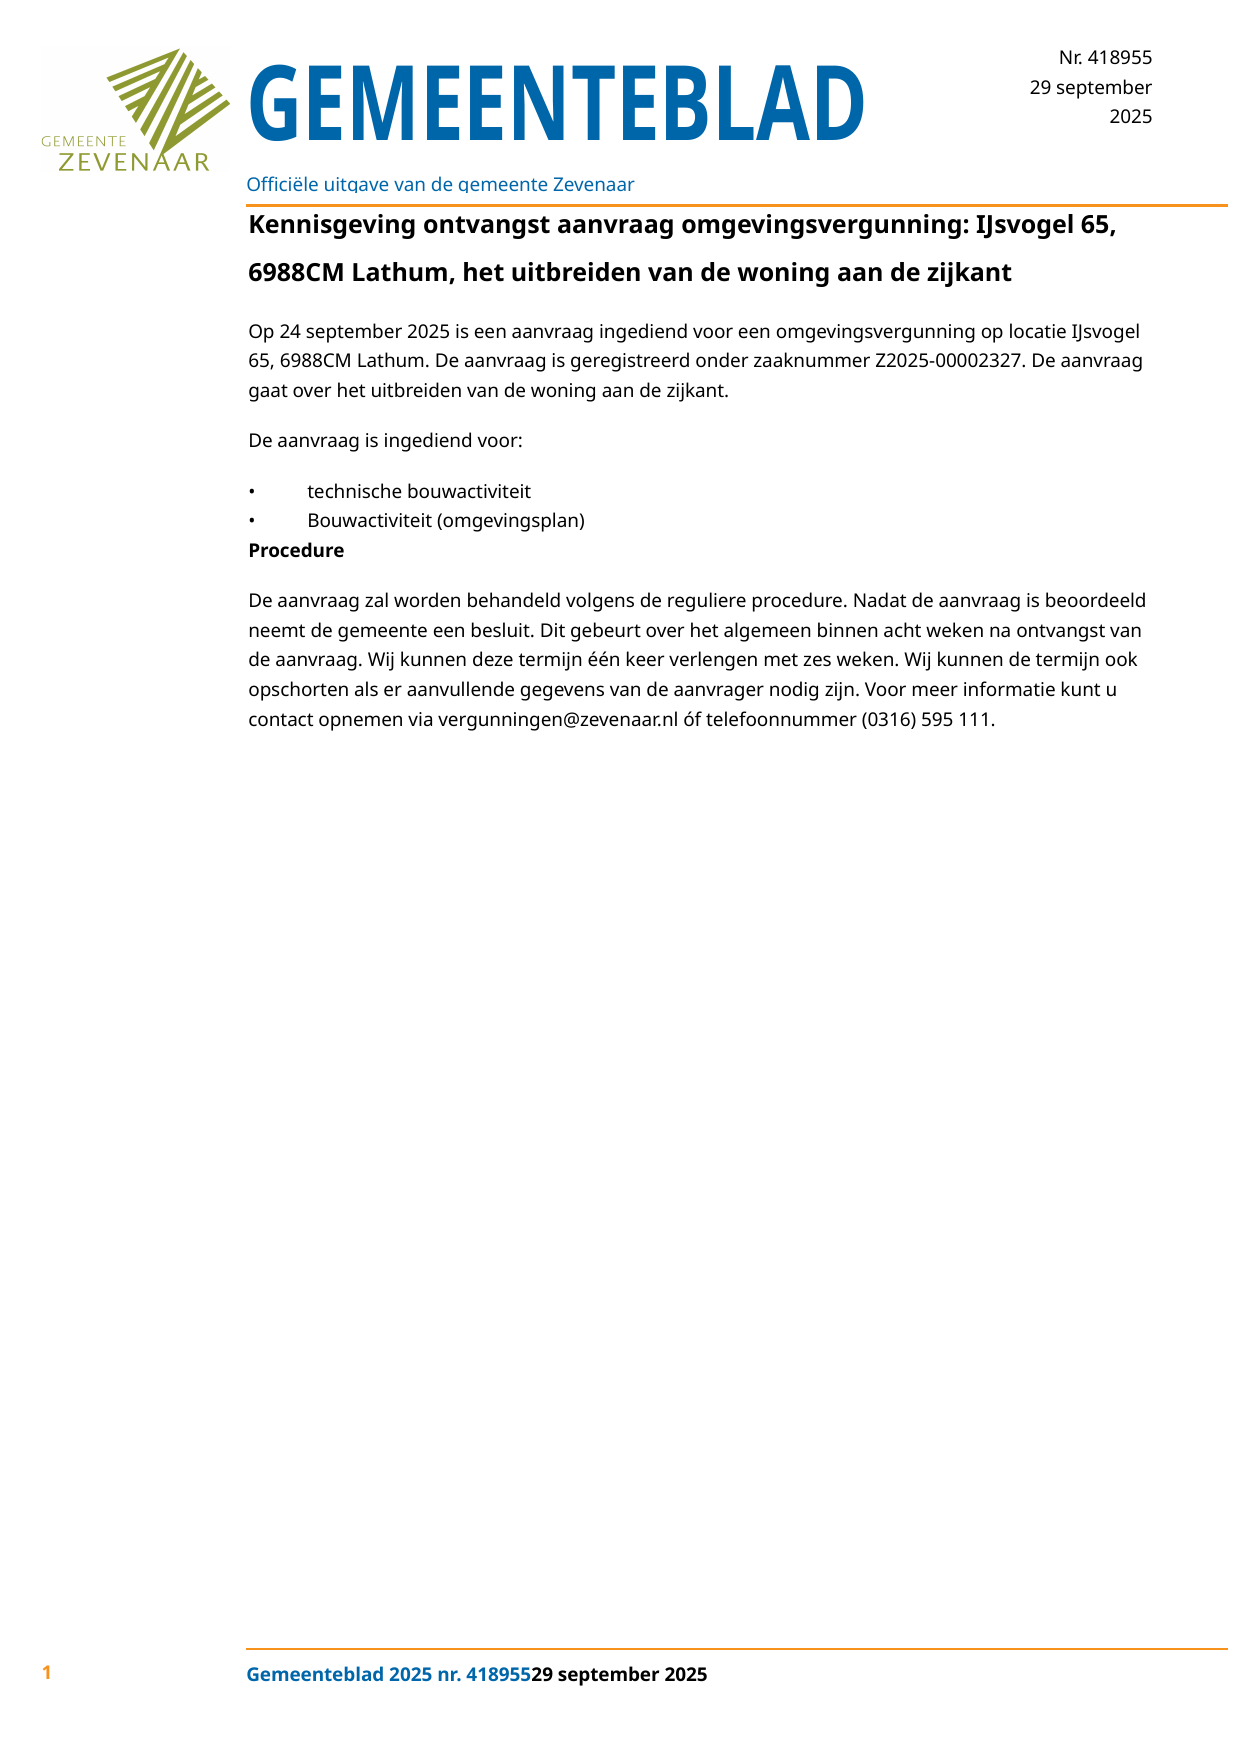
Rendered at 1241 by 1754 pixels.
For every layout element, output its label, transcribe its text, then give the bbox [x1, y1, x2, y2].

text De aanvraag zal worden behandeld volgens de reguliere procedure. Nadat de aanvraag is beoordeeld neemt de gemeente een besluit. Dit gebeurt over het algemeen binnen acht weken na ontvangst van de aanvraag. Wij kunnen deze termijn één keer verlengen met zes weken. Wij kunnen de termijn ook opschorten als er aanvullende gegevens van de aanvrager nodig zijn. Voor meer informatie kunt u contact opnemen via vergunningen@zevenaar.nl óf telefoonnummer (0316) 595 111. [248, 587, 1152, 732]
picture [41, 47, 231, 172]
text Op 24 september 2025 is een aanvraag ingediend voor een omgevingsvergunning op locatie IJsvogel 65, 6988CM Lathum. De aanvraag is geregistreerd onder zaaknummer Z2025-00002327. De aanvraag gaat over het uitbreiden van de woning aan de zijkant. [248, 318, 1152, 403]
text De aanvraag is ingediend voor: [248, 427, 1152, 453]
list technische bouwactiviteit [248, 478, 1152, 504]
list Bouwactiviteit (omgevingsplan) [248, 507, 1152, 533]
text Procedure [248, 537, 1152, 563]
text Kennisgeving ontvangst aanvraag omgevingsvergunning: IJsvogel 65, 6988CM Lathum, het uitbreiden van de woning aan de zijkant [248, 207, 1152, 288]
